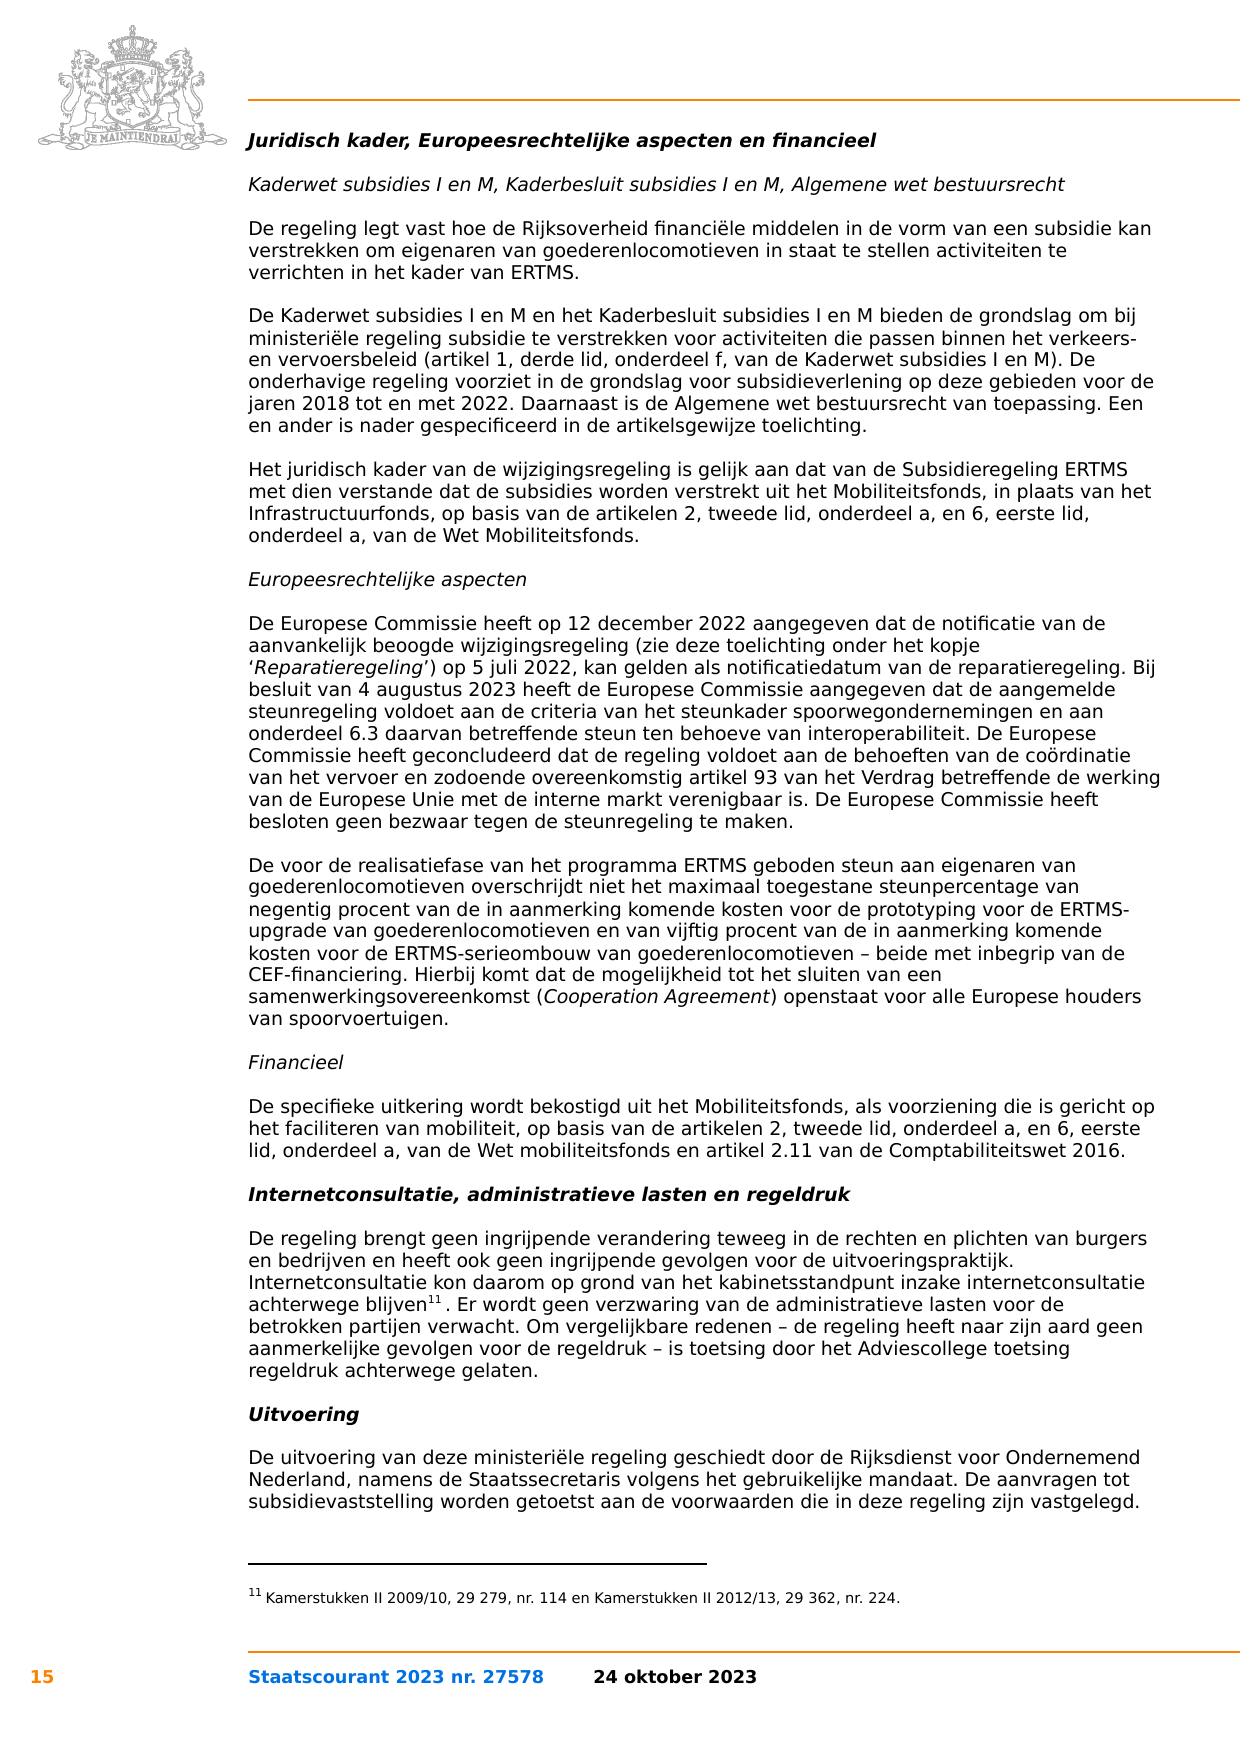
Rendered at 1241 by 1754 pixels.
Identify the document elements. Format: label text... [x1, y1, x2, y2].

text Kamerstukken II 2009/10, 29 279, nr. 114 en Kamerstukken II 2012/13, 29 362, nr. 224. [248, 1586, 1163, 1608]
subtitle Uitvoering [248, 1403, 1163, 1425]
text De voor de realisatiefase van het programma ERTMS geboden steun aan eigenaren van goederenlocomotieven overschrijdt niet het maximaal toegestane steunpercentage van negentig procent van de in aanmerking komende kosten voor de prototyping voor de ERTMS-upgrade van goederenlocomotieven en van vijftig procent van de in aanmerking komende kosten voor de ERTMS-serieombouw van goederenlocomotieven – beide met inbegrip van de CEF-financiering. Hierbij komt dat de mogelijkheid tot het sluiten van een samenwerkingsovereenkomst (Cooperation Agreement) openstaat voor alle Europese houders van spoorvoertuigen. [248, 854, 1163, 1030]
subtitle Financieel [248, 1052, 1163, 1074]
text De regeling brengt geen ingrijpende verandering teweeg in de rechten en plichten van burgers en bedrijven en heeft ook geen ingrijpende gevolgen voor de uitvoeringspraktijk. Internetconsultatie kon daarom op grond van het kabinetsstandpunt inzake internetconsultatie achterwege blijven. Er wordt geen verzwaring van de administratieve lasten voor de betrokken partijen verwacht. Om vergelijkbare redenen – de regeling heeft naar zijn aard geen aanmerkelijke gevolgen voor de regeldruk – is toetsing door het Adviescollege toetsing regeldruk achterwege gelaten. [248, 1228, 1163, 1382]
subtitle Kaderwet subsidies I en M, Kaderbesluit subsidies I en M, Algemene wet bestuursrecht [248, 174, 1163, 196]
text De regeling legt vast hoe de Rijksoverheid financiële middelen in de vorm van een subsidie kan verstrekken om eigenaren van goederenlocomotieven in staat te stellen activiteiten te verrichten in het kader van ERTMS. [248, 218, 1163, 283]
text De specifieke uitkering wordt bekostigd uit het Mobiliteitsfonds, als voorziening die is gericht op het faciliteren van mobiliteit, op basis van de artikelen 2, tweede lid, onderdeel a, en 6, eerste lid, onderdeel a, van de Wet mobiliteitsfonds en artikel 2.11 van de Comptabiliteitswet 2016. [248, 1096, 1163, 1162]
text De uitvoering van deze ministeriële regeling geschiedt door de Rijksdienst voor Ondernemend Nederland, namens de Staatssecretaris volgens het gebruikelijke mandaat. De aanvragen tot subsidievaststelling worden getoetst aan de voorwaarden die in deze regeling zijn vastgelegd. [248, 1447, 1163, 1513]
text De Europese Commissie heeft op 12 december 2022 aangegeven dat de notificatie van de aanvankelijk beoogde wijzigingsregeling (zie deze toelichting onder het kopje ‘Reparatieregeling’) op 5 juli 2022, kan gelden als notificatiedatum van de reparatieregeling. Bij besluit van 4 augustus 2023 heeft de Europese Commissie aangegeven dat de aangemelde steunregeling voldoet aan de criteria van het steunkader spoorwegondernemingen en aan onderdeel 6.3 daarvan betreffende steun ten behoeve van interoperabiliteit. De Europese Commissie heeft geconcludeerd dat de regeling voldoet aan de behoeften van de coördinatie van het vervoer en zodoende overeenkomstig artikel 93 van het Verdrag betreffende de werking van de Europese Unie met de interne markt verenigbaar is. De Europese Commissie heeft besloten geen bezwaar tegen de steunregeling te maken. [248, 613, 1163, 833]
subtitle Internetconsultatie, administratieve lasten en regeldruk [248, 1184, 1163, 1206]
subtitle Juridisch kader, Europeesrechtelijke aspecten en financieel [248, 130, 1163, 152]
text De Kaderwet subsidies I en M en het Kaderbesluit subsidies I en M bieden de grondslag om bij ministeriële regeling subsidie te verstrekken voor activiteiten die passen binnen het verkeers- en vervoersbeleid (artikel 1, derde lid, onderdeel f, van de Kaderwet subsidies I en M). De onderhavige regeling voorziet in de grondslag voor subsidieverlening op deze gebieden voor de jaren 2018 tot en met 2022. Daarnaast is de Algemene wet bestuursrecht van toepassing. Een en ander is nader gespecificeerd in de artikelsgewijze toelichting. [248, 305, 1163, 437]
picture [38, 25, 227, 150]
subtitle Europeesrechtelijke aspecten [248, 569, 1163, 591]
text Het juridisch kader van de wijzigingsregeling is gelijk aan dat van de Subsidieregeling ERTMS met dien verstande dat de subsidies worden verstrekt uit het Mobiliteitsfonds, in plaats van het Infrastructuurfonds, op basis van de artikelen 2, tweede lid, onderdeel a, en 6, eerste lid, onderdeel a, van de Wet Mobiliteitsfonds. [248, 459, 1163, 547]
